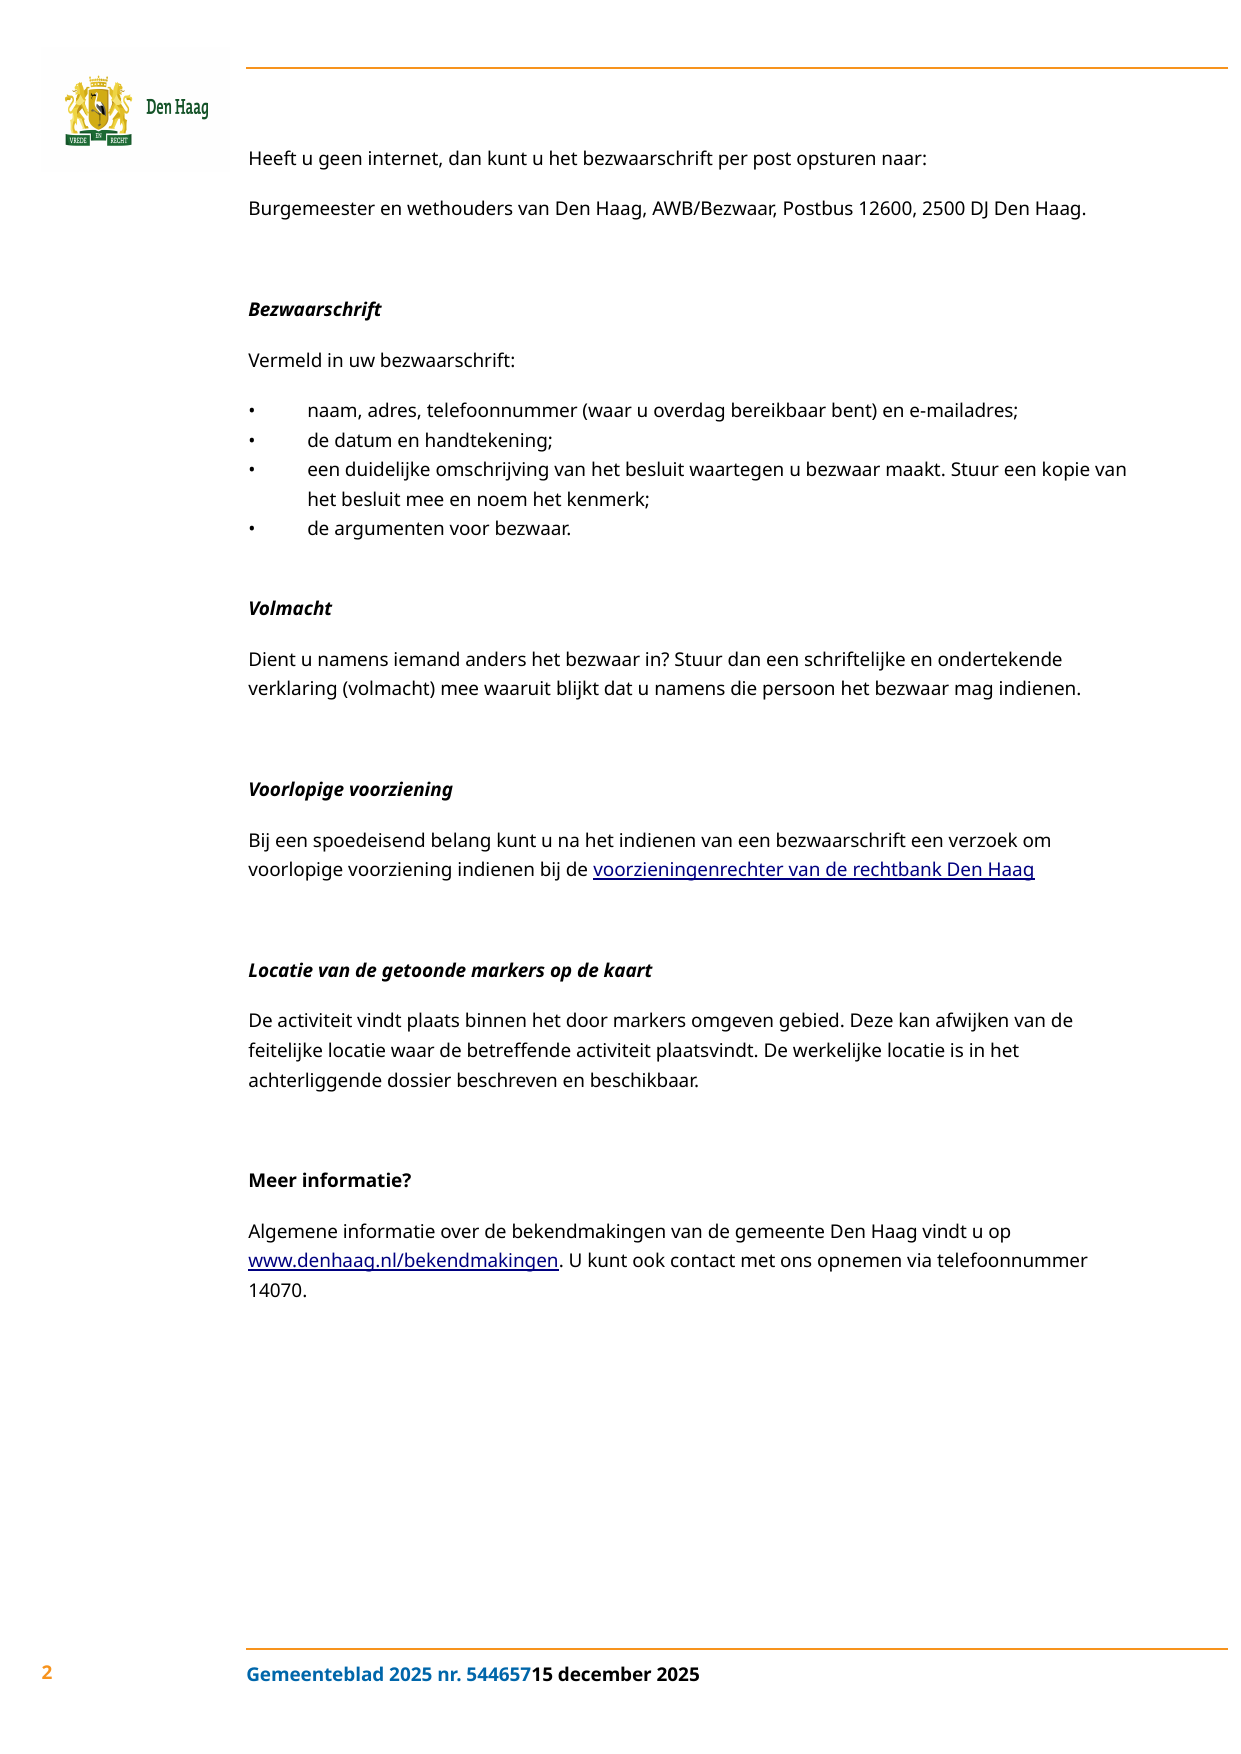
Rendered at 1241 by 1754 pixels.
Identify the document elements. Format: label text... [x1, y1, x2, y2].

text Dient u namens iemand anders het bezwaar in? Stuur dan een schriftelijke en ondertekende verklaring (volmacht) mee waaruit blijkt dat u namens die persoon het bezwaar mag indienen. [248, 646, 1152, 701]
text Heeft u geen internet, dan kunt u het bezwaarschrift per post opsturen naar: [248, 145, 1152, 171]
list naam, adres, telefoonnummer (waar u overdag bereikbaar bent) en e-mailadres; [248, 397, 1152, 423]
text Voorlopige voorziening [248, 776, 1152, 802]
text Locatie van de getoonde markers op de kaart [248, 957, 1152, 983]
text Meer informatie? [248, 1168, 1152, 1193]
list een duidelijke omschrijving van het besluit waartegen u bezwaar maakt. Stuur een kopie van het besluit mee en noem het kenmerk; [248, 456, 1152, 512]
picture [41, 47, 231, 172]
list de datum en handtekening; [248, 427, 1152, 453]
text Bezwaarschrift [248, 296, 1152, 322]
list de argumenten voor bezwaar. [248, 516, 1152, 541]
text Bij een spoedeisend belang kunt u na het indienen van een bezwaarschrift een verzoek om voorlopige voorziening indienen bij de voorzieningenrechter van de rechtbank Den Haag [248, 827, 1152, 882]
text Burgemeester en wethouders van Den Haag, AWB/Bezwaar, Postbus 12600, 2500 DJ Den Haag. [248, 196, 1152, 221]
text Volmacht [248, 596, 1152, 621]
text Vermeld in uw bezwaarschrift: [248, 347, 1152, 373]
text De activiteit vindt plaats binnen het door markers omgeven gebied. Deze kan afwijken van de feitelijke locatie waar de betreffende activiteit plaatsvindt. De werkelijke locatie is in het achterliggende dossier beschreven en beschikbaar. [248, 1008, 1152, 1093]
text Algemene informatie over de bekendmakingen van de gemeente Den Haag vindt u op www.denhaag.nl/bekendmakingen. U kunt ook contact met ons opnemen via telefoonnummer 14070. [248, 1218, 1152, 1303]
